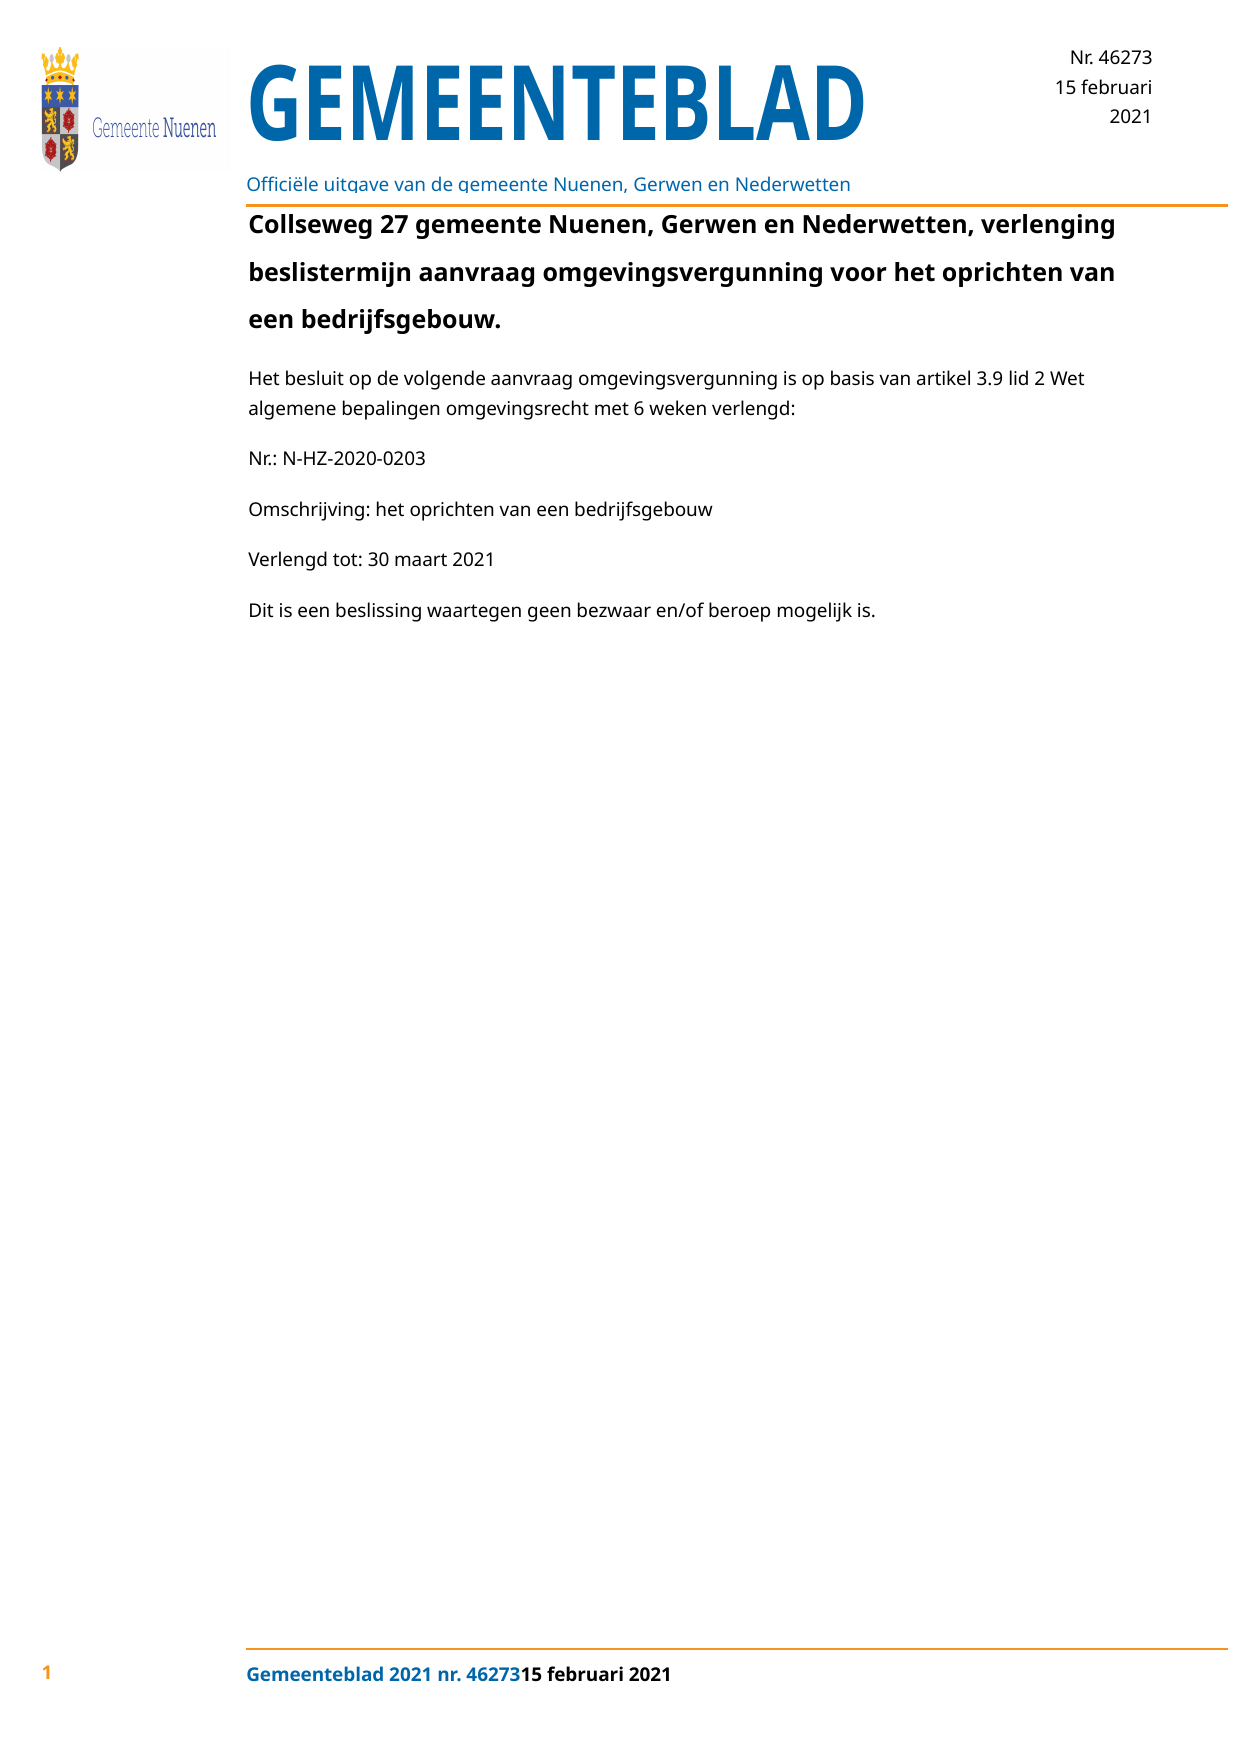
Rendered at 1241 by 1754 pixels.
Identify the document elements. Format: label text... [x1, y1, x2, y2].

text Het besluit op de volgende aanvraag omgevingsvergunning is op basis van artikel 3.9 lid 2 Wet algemene bepalingen omgevingsrecht met 6 weken verlengd: [248, 366, 1152, 421]
picture [41, 47, 231, 172]
text Verlengd tot: 30 maart 2021 [248, 546, 1152, 572]
text Dit is een beslissing waartegen geen bezwaar en/of beroep mogelijk is. [248, 597, 1152, 622]
text Omschrijving: het oprichten van een bedrijfsgebouw [248, 496, 1152, 522]
text Collseweg 27 gemeente Nuenen, Gerwen en Nederwetten, verlenging beslistermijn aanvraag omgevingsvergunning voor het oprichten van een bedrijfsgebouw. [248, 207, 1152, 336]
text Nr.: N-HZ-2020-0203 [248, 446, 1152, 471]
